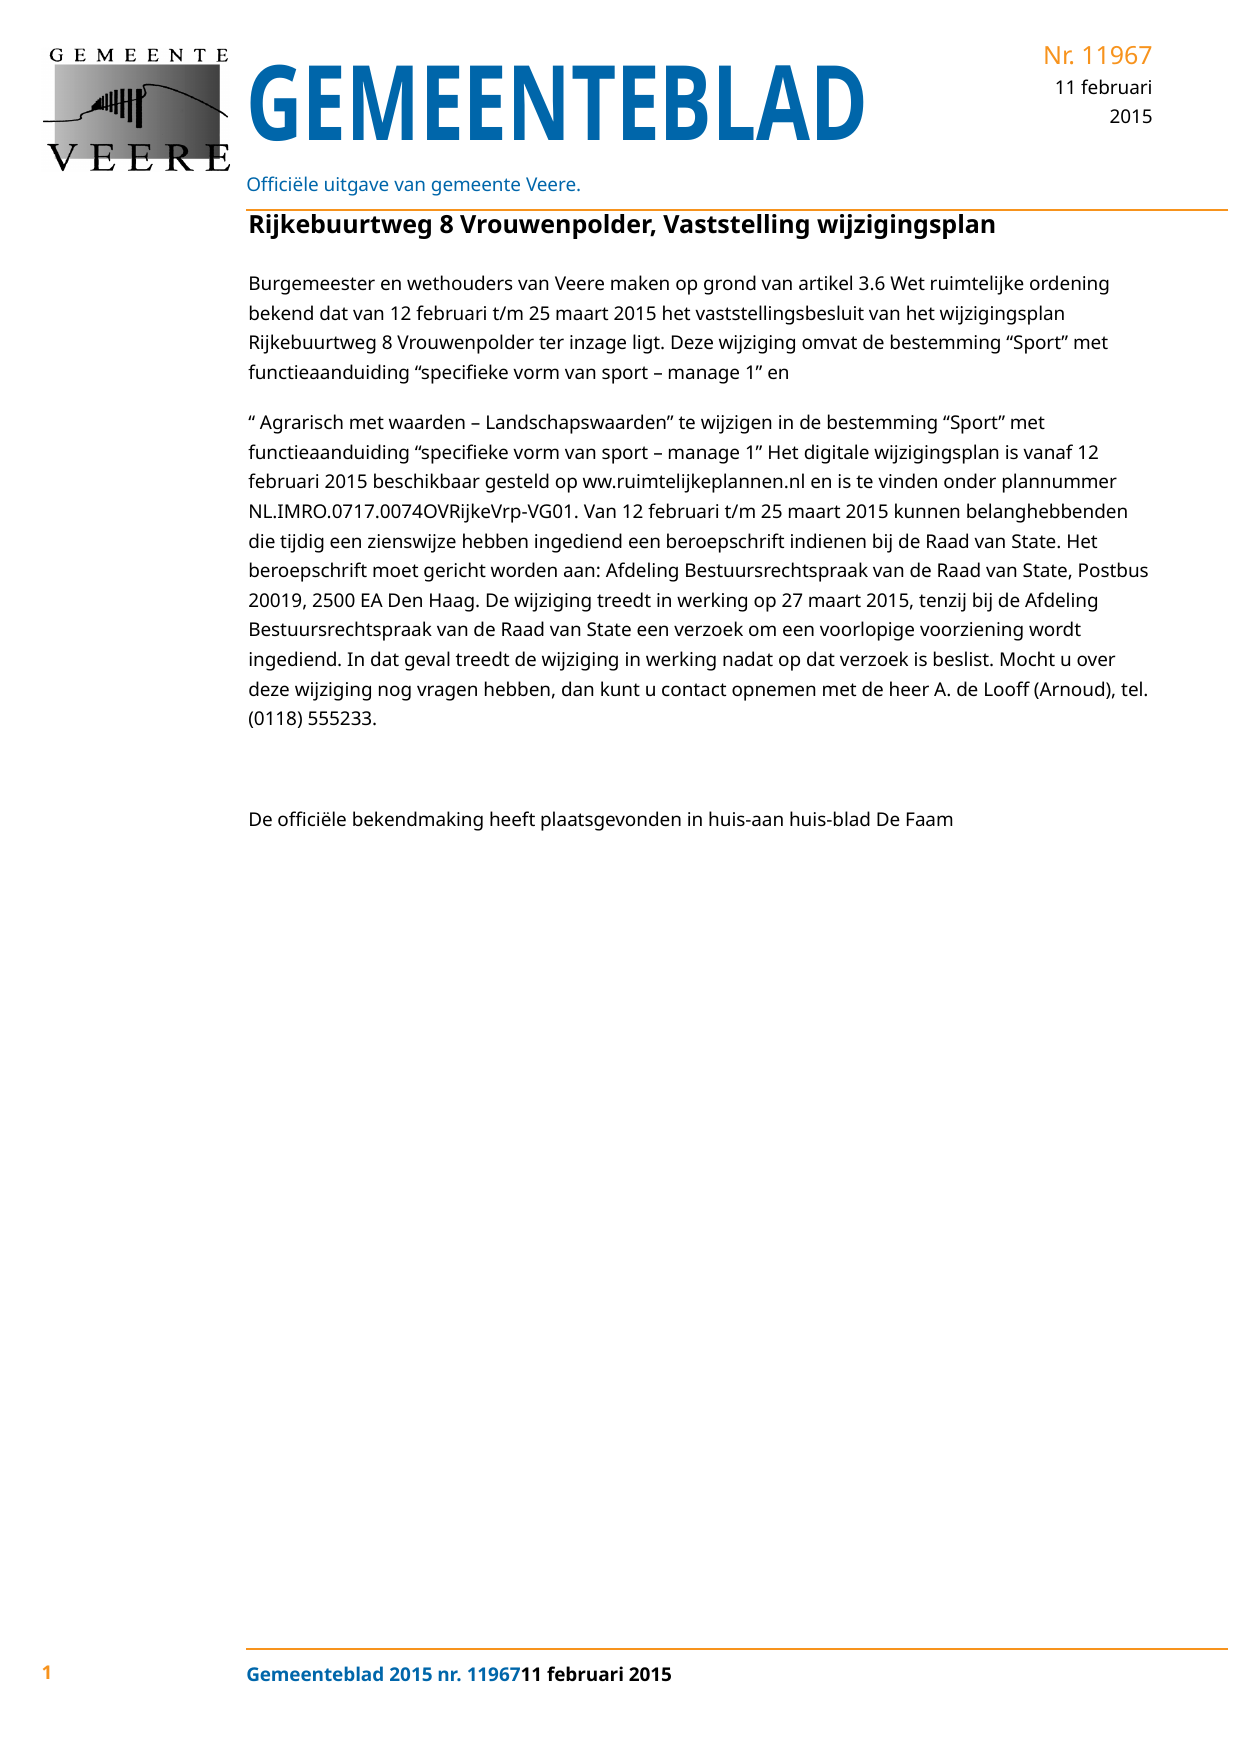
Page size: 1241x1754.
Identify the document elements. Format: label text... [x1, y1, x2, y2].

text De officiële bekendmaking heeft plaatsgevonden in huis-aan huis-blad De Faam [248, 806, 1152, 832]
text Burgemeester en wethouders van Veere maken op grond van artikel 3.6 Wet ruimtelijke ordening bekend dat van 12 februari t/m 25 maart 2015 het vaststellingsbesluit van het wijzigingsplan Rijkebuurtweg 8 Vrouwenpolder ter inzage ligt. Deze wijziging omvat de bestemming “Sport” met functieaanduiding “specifieke vorm van sport – manage 1” en [248, 270, 1152, 385]
text Rijkebuurtweg 8 Vrouwenpolder, Vaststelling wijzigingsplan [248, 211, 1152, 241]
text “ Agrarisch met waarden – Landschapswaarden” te wijzigen in de bestemming “Sport” met functieaanduiding “specifieke vorm van sport – manage 1” Het digitale wijzigingsplan is vanaf 12 februari 2015 beschikbaar gesteld op ww.ruimtelijkeplannen.nl en is te vinden onder plannummer NL.IMRO.0717.0074OVRijkeVrp-VG01. Van 12 februari t/m 25 maart 2015 kunnen belanghebbenden die tijdig een zienswijze hebben ingediend een beroepschrift indienen bij de Raad van State. Het beroepschrift moet gericht worden aan: Afdeling Bestuursrechtspraak van de Raad van State, Postbus 20019, 2500 EA Den Haag. De wijziging treedt in werking op 27 maart 2015, tenzij bij de Afdeling Bestuursrechtspraak van de Raad van State een verzoek om een voorlopige voorziening wordt ingediend. In dat geval treedt de wijziging in werking nadat op dat verzoek is beslist. Mocht u over deze wijziging nog vragen hebben, dan kunt u contact opnemen met de heer A. de Looff (Arnoud), tel. (0118) 555233. [248, 409, 1152, 731]
picture [41, 47, 231, 172]
